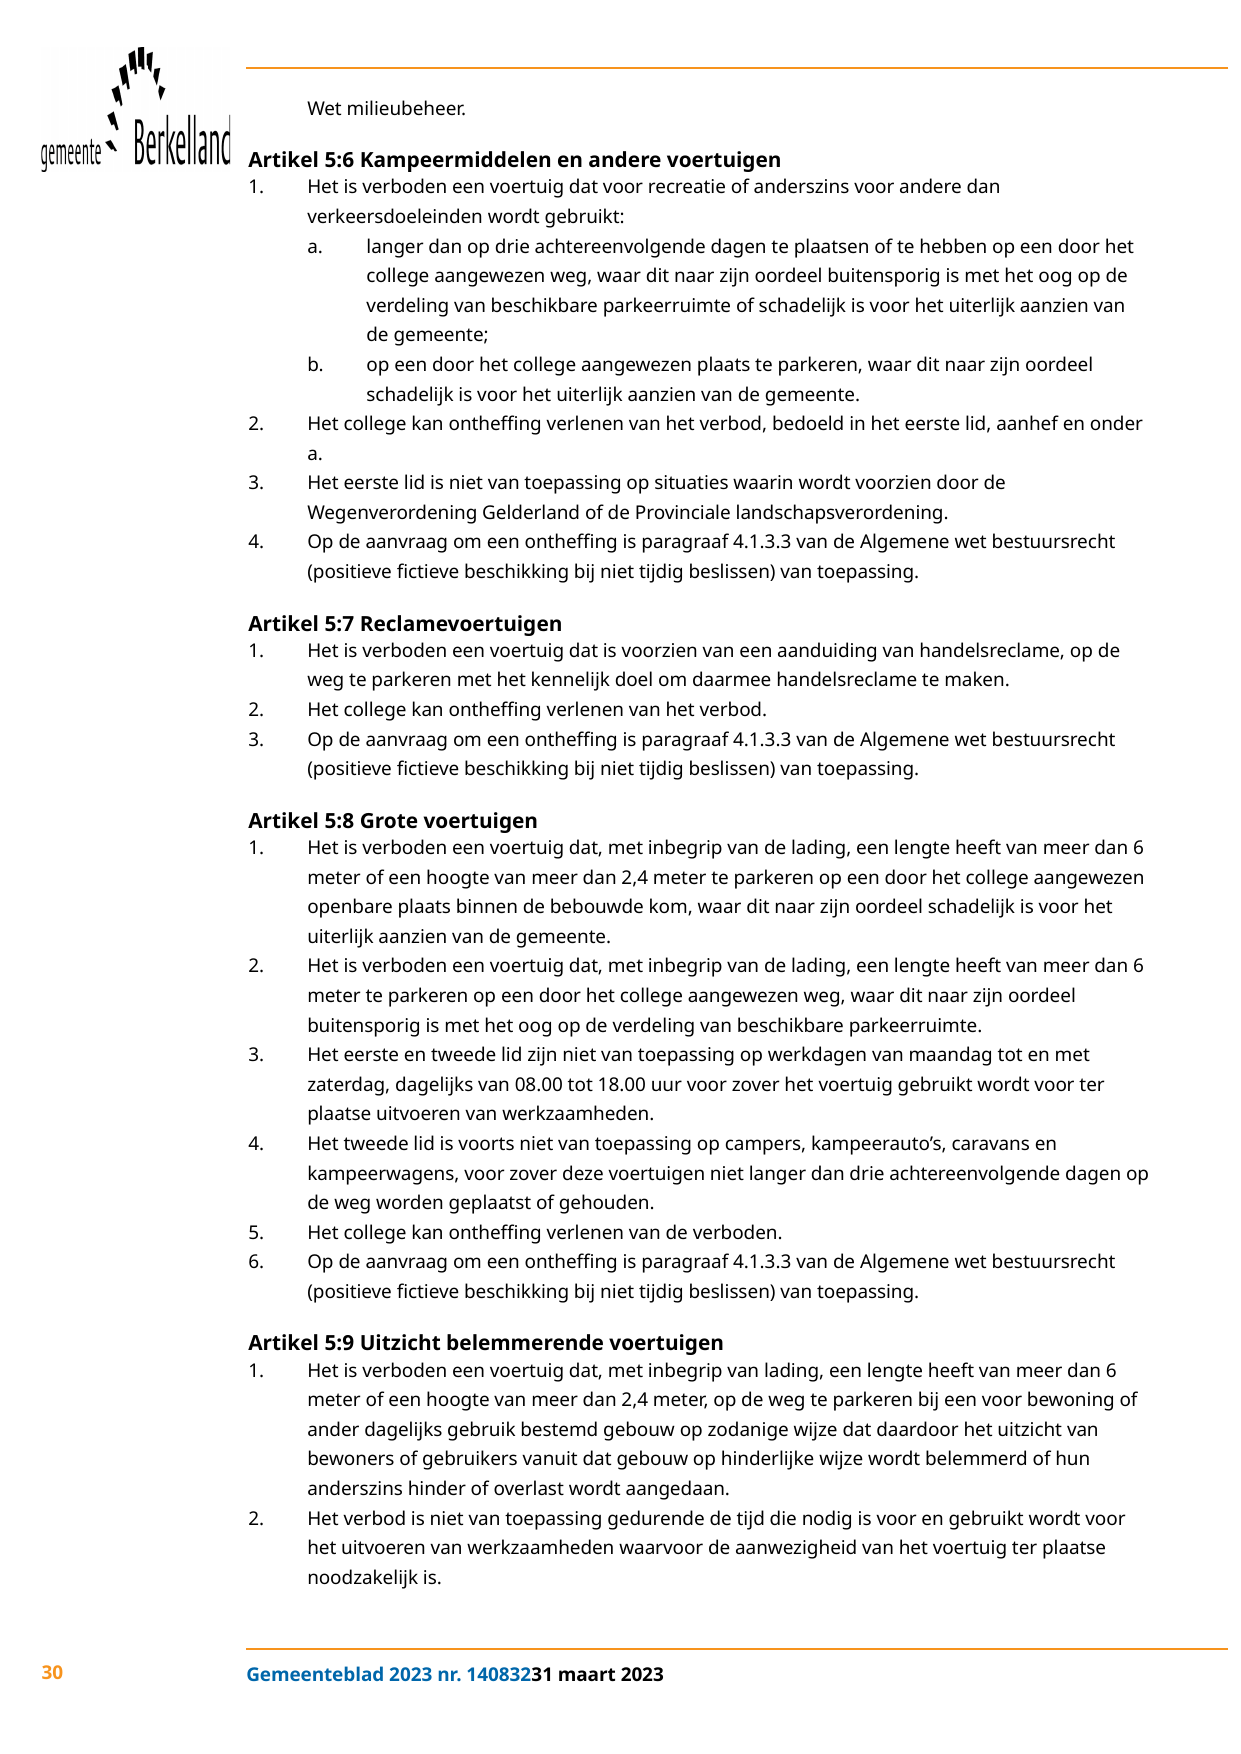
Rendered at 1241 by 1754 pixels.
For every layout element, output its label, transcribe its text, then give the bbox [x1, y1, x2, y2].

list Het verbod is niet van toepassing gedurende de tijd die nodig is voor en gebruikt wordt voor het uitvoeren van werkzaamheden waarvoor de aanwezigheid van het voertuig ter plaatse noodzakelijk is. [248, 1505, 1152, 1590]
list Het is verboden een voertuig dat voor recreatie of anderszins voor andere dan verkeersdoeleinden wordt gebruikt: [248, 174, 1152, 229]
list Het is verboden een voertuig dat, met inbegrip van lading, een lengte heeft van meer dan 6 meter of een hoogte van meer dan 2,4 meter, op de weg te parkeren bij een voor bewoning of ander dagelijks gebruik bestemd gebouw op zodanige wijze dat daardoor het uitzicht van bewoners of gebruikers vanuit dat gebouw op hinderlijke wijze wordt belemmerd of hun anderszins hinder of overlast wordt aangedaan. [248, 1357, 1152, 1501]
list Het tweede lid is voorts niet van toepassing op campers, kampeerauto’s, caravans en kampeerwagens, voor zover deze voertuigen niet langer dan drie achtereenvolgende dagen op de weg worden geplaatst of gehouden. [248, 1130, 1152, 1215]
list Het is verboden een voertuig dat, met inbegrip van de lading, een lengte heeft van meer dan 6 meter of een hoogte van meer dan 2,4 meter te parkeren op een door het college aangewezen openbare plaats binnen de bebouwde kom, waar dit naar zijn oordeel schadelijk is voor het uiterlijk aanzien van de gemeente. [248, 834, 1152, 949]
list Wet milieubeheer. [248, 95, 1152, 121]
text Artikel 5:6 Kampeermiddelen en andere voertuigen [248, 145, 1152, 174]
text Artikel 5:8 Grote voertuigen [248, 806, 1152, 834]
list Op de aanvraag om een ontheffing is paragraaf 4.1.3.3 van de Algemene wet bestuursrecht (positieve fictieve beschikking bij niet tijdig beslissen) van toepassing. [248, 726, 1152, 781]
picture [41, 47, 231, 172]
list Op de aanvraag om een ontheffing is paragraaf 4.1.3.3 van de Algemene wet bestuursrecht (positieve fictieve beschikking bij niet tijdig beslissen) van toepassing. [248, 1248, 1152, 1304]
list Het is verboden een voertuig dat, met inbegrip van de lading, een lengte heeft van meer dan 6 meter te parkeren op een door het college aangewezen weg, waar dit naar zijn oordeel buitensporig is met het oog op de verdeling van beschikbare parkeerruimte. [248, 953, 1152, 1037]
list Het is verboden een voertuig dat is voorzien van een aanduiding van handelsreclame, op de weg te parkeren met het kennelijk doel om daarmee handelsreclame te maken. [248, 637, 1152, 692]
list Het college kan ontheffing verlenen van het verbod, bedoeld in het eerste lid, aanhef en onder a. [248, 410, 1152, 466]
list op een door het college aangewezen plaats te parkeren, waar dit naar zijn oordeel schadelijk is voor het uiterlijk aanzien van de gemeente. [307, 351, 1152, 406]
list Het college kan ontheffing verlenen van het verbod. [248, 696, 1152, 722]
list langer dan op drie achtereenvolgende dagen te plaatsen of te hebben op een door het college aangewezen weg, waar dit naar zijn oordeel buitensporig is met het oog op de verdeling van beschikbare parkeerruimte of schadelijk is voor het uiterlijk aanzien van de gemeente; [307, 233, 1152, 347]
text Artikel 5:7 Reclamevoertuigen [248, 609, 1152, 637]
text Artikel 5:9 Uitzicht belemmerende voertuigen [248, 1328, 1152, 1357]
list Op de aanvraag om een ontheffing is paragraaf 4.1.3.3 van de Algemene wet bestuursrecht (positieve fictieve beschikking bij niet tijdig beslissen) van toepassing. [248, 529, 1152, 584]
list Het eerste lid is niet van toepassing op situaties waarin wordt voorzien door de Wegenverordening Gelderland of de Provinciale landschapsverordening. [248, 469, 1152, 525]
list Het college kan ontheffing verlenen van de verboden. [248, 1219, 1152, 1244]
list Het eerste en tweede lid zijn niet van toepassing op werkdagen van maandag tot en met zaterdag, dagelijks van 08.00 tot 18.00 uur voor zover het voertuig gebruikt wordt voor ter plaatse uitvoeren van werkzaamheden. [248, 1041, 1152, 1126]
